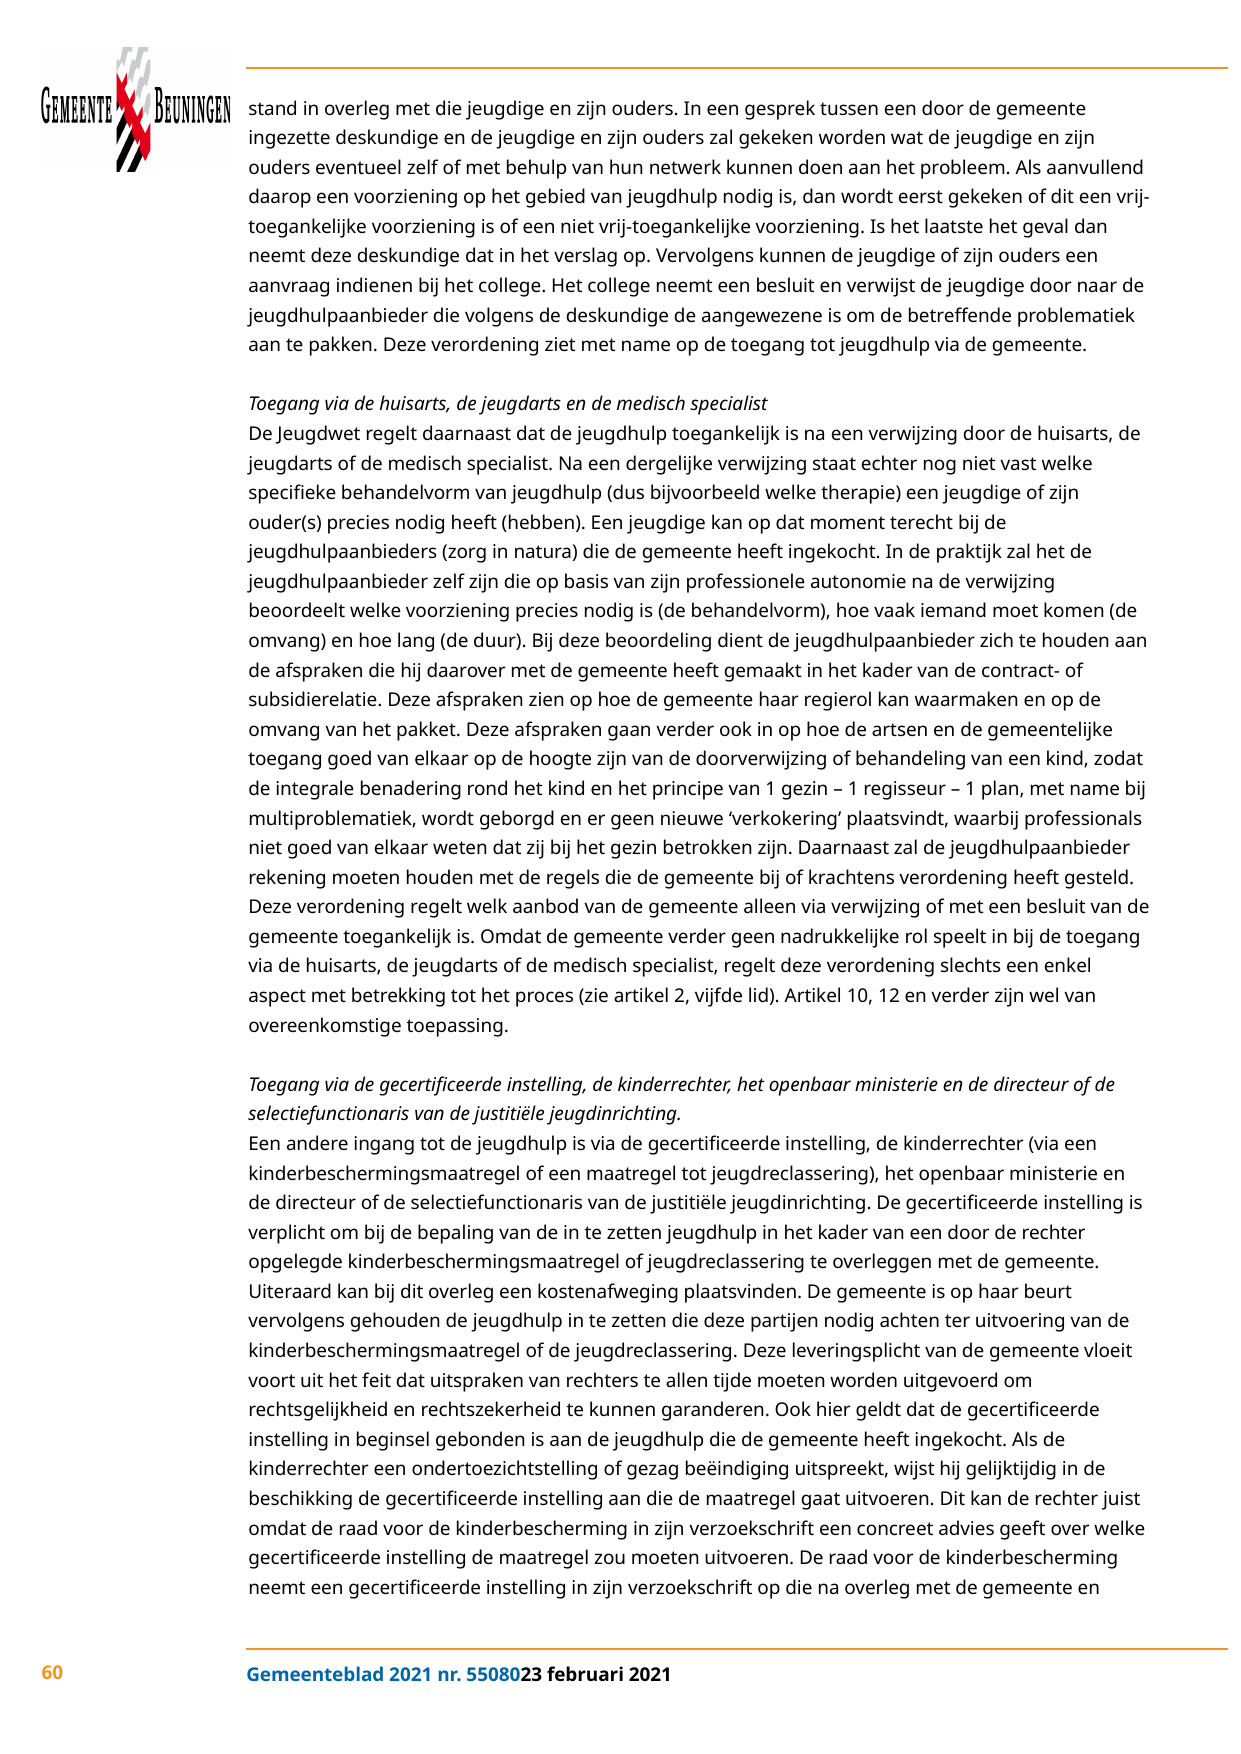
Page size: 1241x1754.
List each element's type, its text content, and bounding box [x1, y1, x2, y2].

text stand in overleg met die jeugdige en zijn ouders. In een gesprek tussen een door de gemeente ingezette deskundige en de jeugdige en zijn ouders zal gekeken worden wat de jeugdige en zijn ouders eventueel zelf of met behulp van hun netwerk kunnen doen aan het probleem. Als aanvullend daarop een voorziening op het gebied van jeugdhulp nodig is, dan wordt eerst gekeken of dit een vrij-toegankelijke voorziening is of een niet vrij-toegankelijke voorziening. Is het laatste het geval dan neemt deze deskundige dat in het verslag op. Vervolgens kunnen de jeugdige of zijn ouders een aanvraag indienen bij het college. Het college neemt een besluit en verwijst de jeugdige door naar de jeugdhulpaanbieder die volgens de deskundige de aangewezene is om de betreffende problematiek aan te pakken. Deze verordening ziet met name op de toegang tot jeugdhulp via de gemeente. [248, 95, 1152, 357]
text Toegang via de huisarts, de jeugdarts en de medisch specialist [248, 391, 1152, 416]
picture [41, 47, 231, 172]
text Toegang via de gecertificeerde instelling, de kinderrechter, het openbaar ministerie en de directeur of de selectiefunctionaris van de justitiële jeugdinrichting. [248, 1071, 1152, 1126]
text De Jeugdwet regelt daarnaast dat de jeugdhulp toegankelijk is na een verwijzing door de huisarts, de jeugdarts of de medisch specialist. Na een dergelijke verwijzing staat echter nog niet vast welke specifieke behandelvorm van jeugdhulp (dus bijvoorbeeld welke therapie) een jeugdige of zijn ouder(s) precies nodig heeft (hebben). Een jeugdige kan op dat moment terecht bij de jeugdhulpaanbieders (zorg in natura) die de gemeente heeft ingekocht. In de praktijk zal het de jeugdhulpaanbieder zelf zijn die op basis van zijn professionele autonomie na de verwijzing beoordeelt welke voorziening precies nodig is (de behandelvorm), hoe vaak iemand moet komen (de omvang) en hoe lang (de duur). Bij deze beoordeling dient de jeugdhulpaanbieder zich te houden aan de afspraken die hij daarover met de gemeente heeft gemaakt in het kader van de contract- of subsidierelatie. Deze afspraken zien op hoe de gemeente haar regierol kan waarmaken en op de omvang van het pakket. Deze afspraken gaan verder ook in op hoe de artsen en de gemeentelijke toegang goed van elkaar op de hoogte zijn van de doorverwijzing of behandeling van een kind, zodat de integrale benadering rond het kind en het principe van 1 gezin – 1 regisseur – 1 plan, met name bij multiproblematiek, wordt geborgd en er geen nieuwe ‘verkokering’ plaatsvindt, waarbij professionals niet goed van elkaar weten dat zij bij het gezin betrokken zijn. Daarnaast zal de jeugdhulpaanbieder rekening moeten houden met de regels die de gemeente bij of krachtens verordening heeft gesteld. Deze verordening regelt welk aanbod van de gemeente alleen via verwijzing of met een besluit van de gemeente toegankelijk is. Omdat de gemeente verder geen nadrukkelijke rol speelt in bij de toegang via de huisarts, de jeugdarts of de medisch specialist, regelt deze verordening slechts een enkel aspect met betrekking tot het proces (zie artikel 2, vijfde lid). Artikel 10, 12 en verder zijn wel van overeenkomstige toepassing. [248, 420, 1152, 1038]
text Een andere ingang tot de jeugdhulp is via de gecertificeerde instelling, de kinderrechter (via een kinderbeschermingsmaatregel of een maatregel tot jeugdreclassering), het openbaar ministerie en de directeur of de selectiefunctionaris van de justitiële jeugdinrichting. De gecertificeerde instelling is verplicht om bij de bepaling van de in te zetten jeugdhulp in het kader van een door de rechter opgelegde kinderbeschermingsmaatregel of jeugdreclassering te overleggen met de gemeente. Uiteraard kan bij dit overleg een kostenafweging plaatsvinden. De gemeente is op haar beurt vervolgens gehouden de jeugdhulp in te zetten die deze partijen nodig achten ter uitvoering van de kinderbeschermingsmaatregel of de jeugdreclassering. Deze leveringsplicht van de gemeente vloeit voort uit het feit dat uitspraken van rechters te allen tijde moeten worden uitgevoerd om rechtsgelijkheid en rechtszekerheid te kunnen garanderen. Ook hier geldt dat de gecertificeerde instelling in beginsel gebonden is aan de jeugdhulp die de gemeente heeft ingekocht. Als de kinderrechter een ondertoezichtstelling of gezag beëindiging uitspreekt, wijst hij gelijktijdig in de beschikking de gecertificeerde instelling aan die de maatregel gaat uitvoeren. Dit kan de rechter juist omdat de raad voor de kinderbescherming in zijn verzoekschrift een concreet advies geeft over welke gecertificeerde instelling de maatregel zou moeten uitvoeren. De raad voor de kinderbescherming neemt een gecertificeerde instelling in zijn verzoekschrift op die na overleg met de gemeente en [248, 1130, 1152, 1600]
